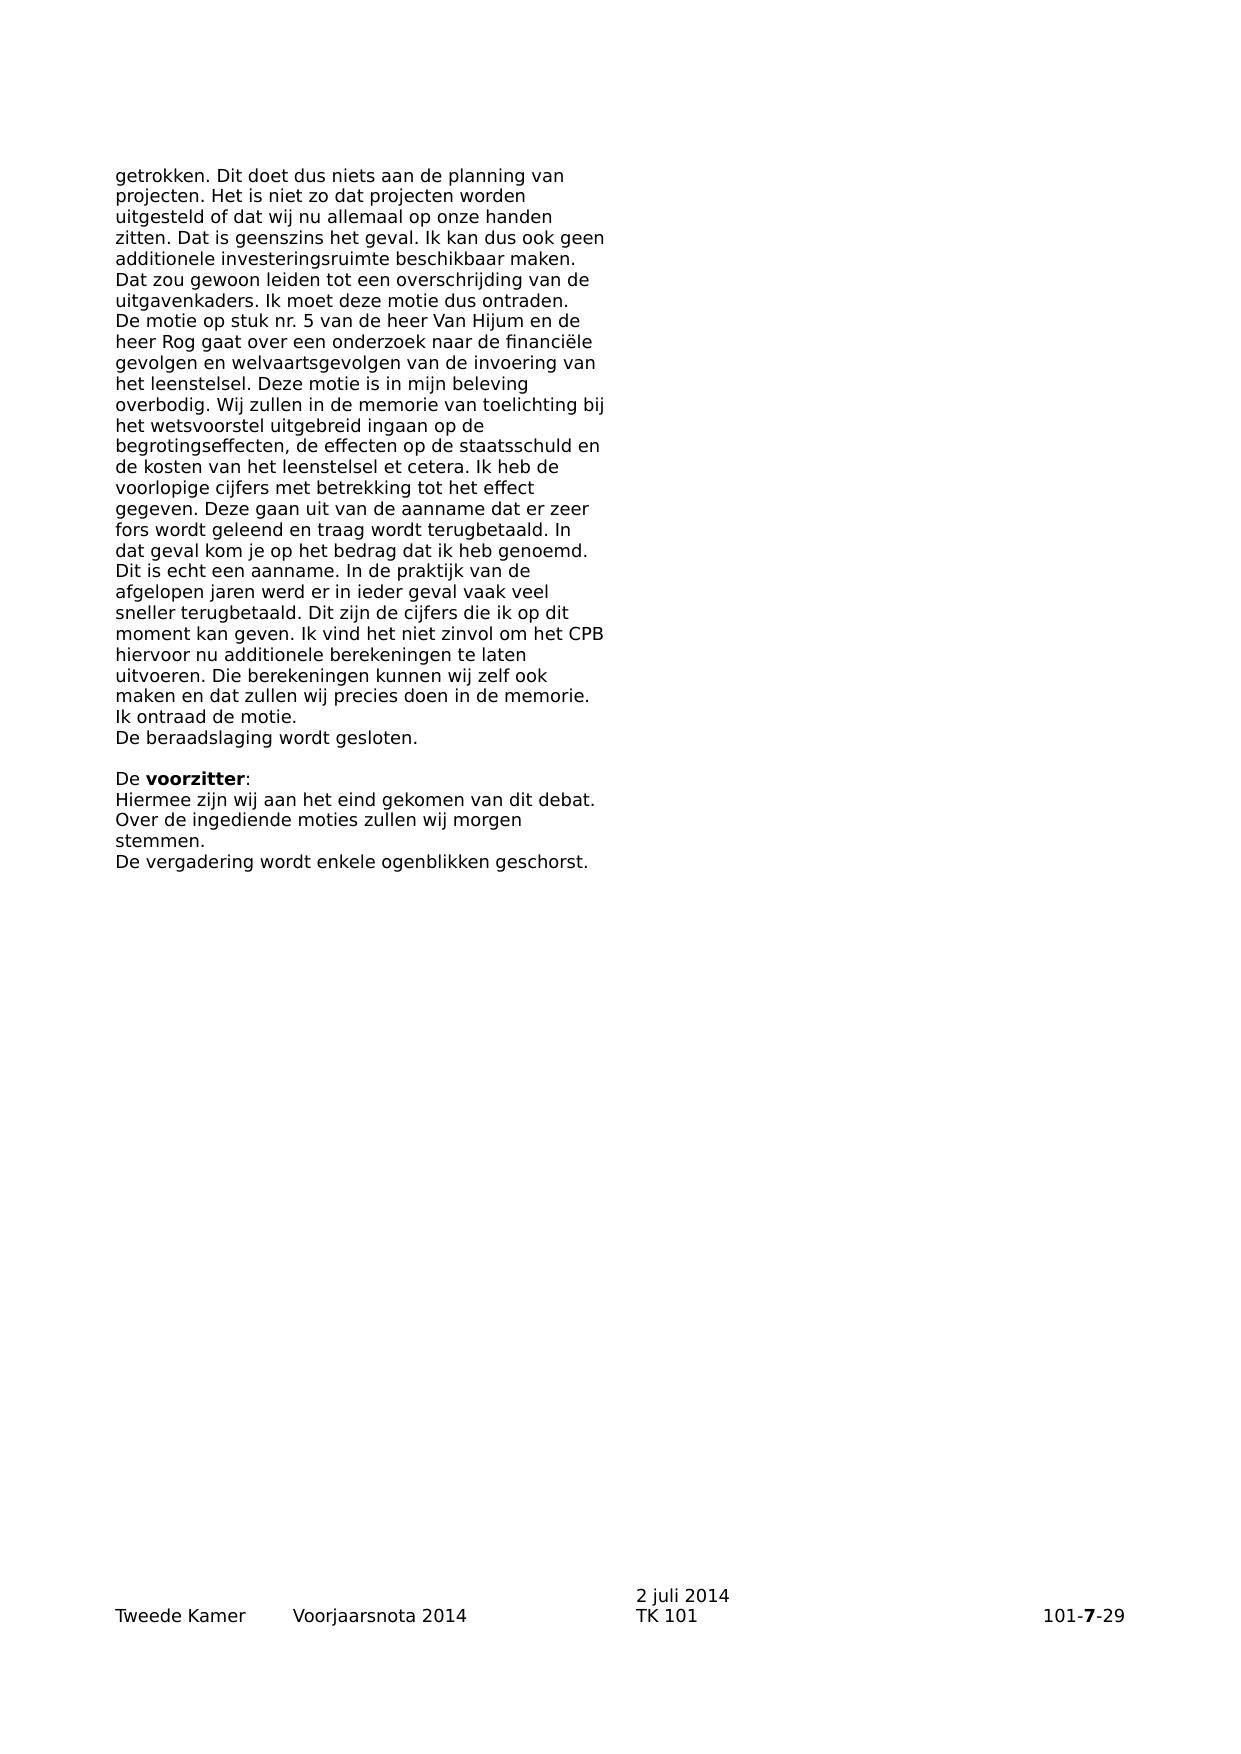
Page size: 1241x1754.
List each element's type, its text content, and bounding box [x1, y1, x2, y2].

text De voorzitter: [115, 769, 605, 789]
text De motie op stuk nr. 5 van de heer Van Hijum en de heer Rog gaat over een onderzoek naar de financiële gevolgen en welvaartsgevolgen van de invoering van het leenstelsel. Deze motie is in mijn beleving overbodig. Wij zullen in de memorie van toelichting bij het wetsvoorstel uitgebreid ingaan op de begrotingseffecten, de effecten op de staatsschuld en de kosten van het leenstelsel et cetera. Ik heb de voorlopige cijfers met betrekking tot het effect gegeven. Deze gaan uit van de aanname dat er zeer fors wordt geleend en traag wordt terugbetaald. In dat geval kom je op het bedrag dat ik heb genoemd. Dit is echt een aanname. In de praktijk van de afgelopen jaren werd er in ieder geval vaak veel sneller terugbetaald. Dit zijn de cijfers die ik op dit moment kan geven. Ik vind het niet zinvol om het CPB hiervoor nu additionele berekeningen te laten uitvoeren. Die berekeningen kunnen wij zelf ook maken en dat zullen wij precies doen in de memorie. Ik ontraad de motie. [115, 311, 605, 728]
text getrokken. Dit doet dus niets aan de planning van projecten. Het is niet zo dat projecten worden uitgesteld of dat wij nu allemaal op onze handen zitten. Dat is geenszins het geval. Ik kan dus ook geen additionele investeringsruimte beschikbaar maken. Dat zou gewoon leiden tot een overschrijding van de uitgavenkaders. Ik moet deze motie dus ontraden. [115, 165, 605, 311]
text De vergadering wordt enkele ogenblikken geschorst. [115, 852, 605, 873]
text De beraadslaging wordt gesloten. [115, 728, 605, 749]
text Hiermee zijn wij aan het eind gekomen van dit debat. Over de ingediende moties zullen wij morgen stemmen. [115, 789, 605, 852]
